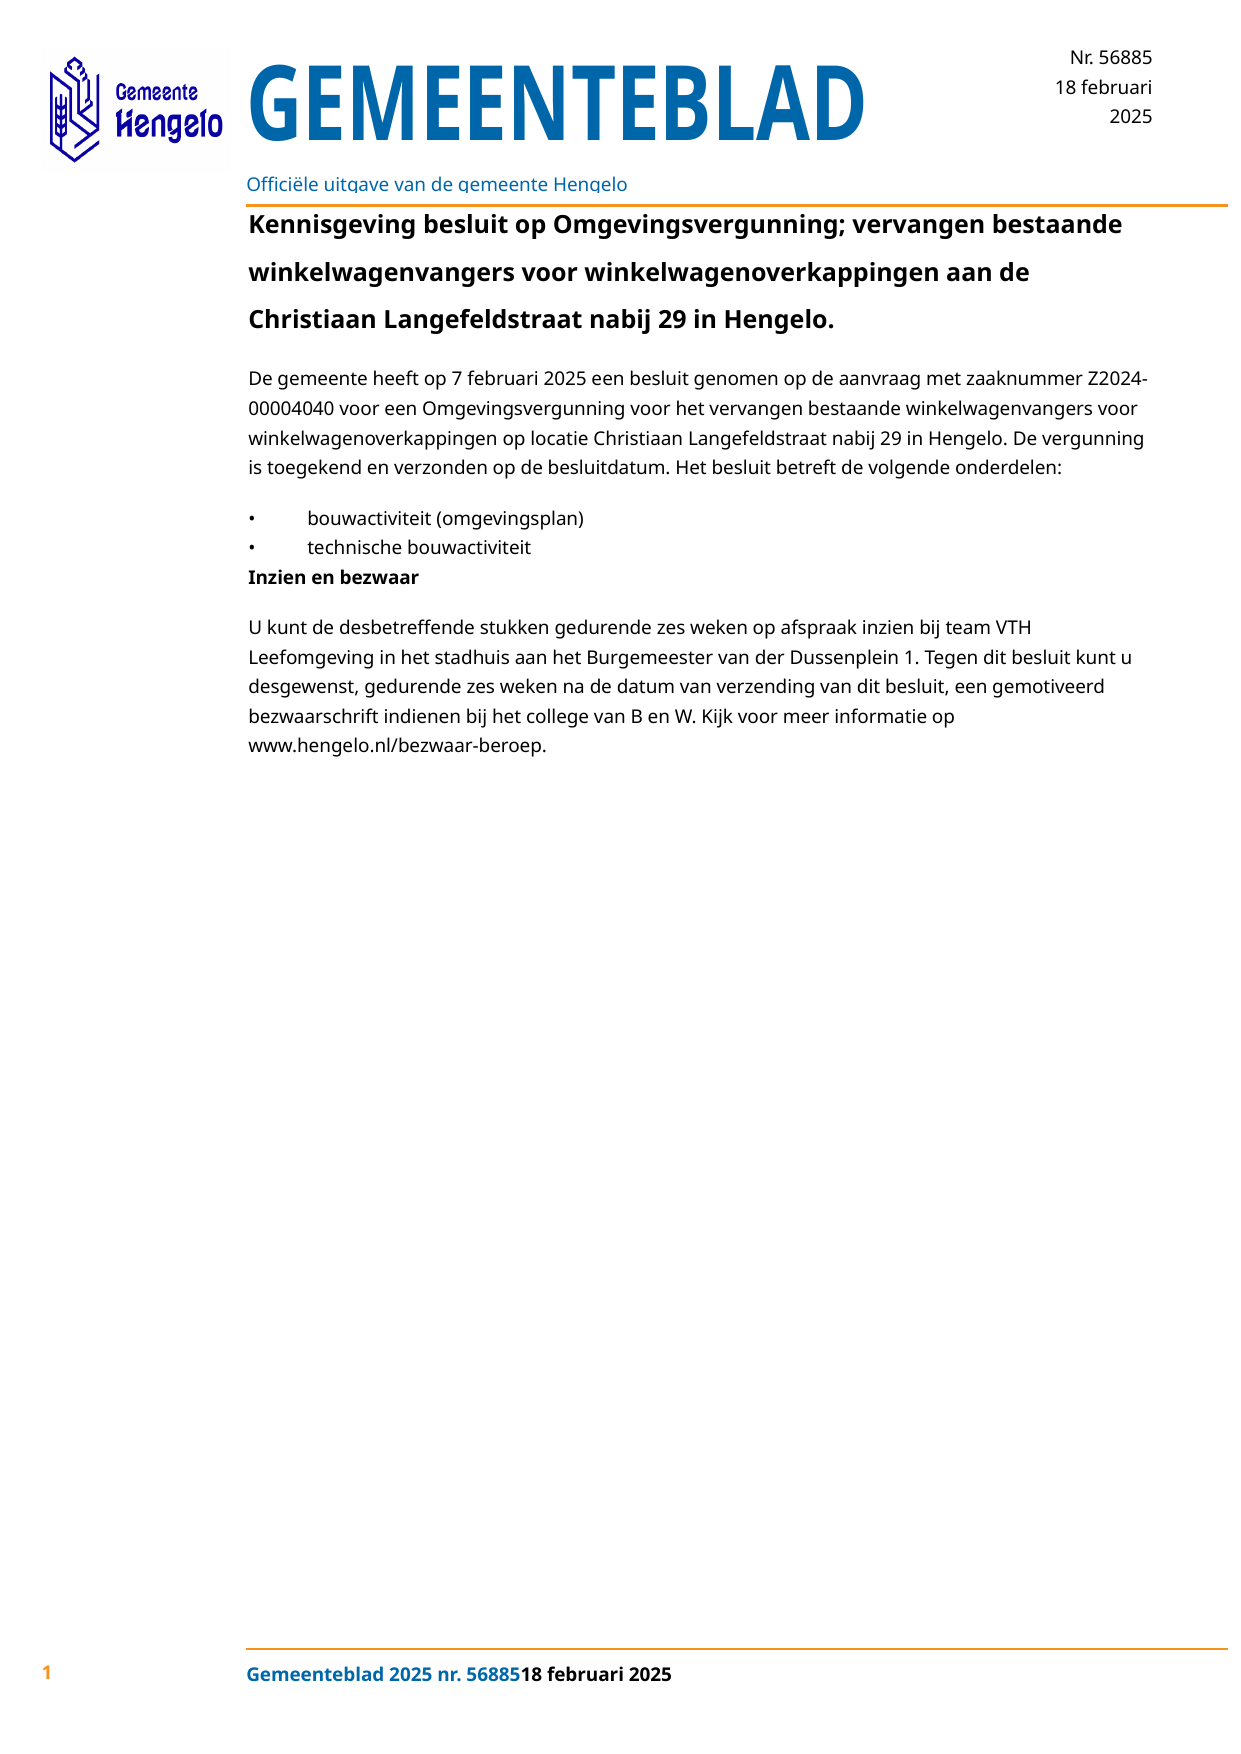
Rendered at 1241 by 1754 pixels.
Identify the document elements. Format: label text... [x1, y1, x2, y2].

text Kennisgeving besluit op Omgevingsvergunning; vervangen bestaande winkelwagenvangers voor winkelwagenoverkappingen aan de Christiaan Langefeldstraat nabij 29 in Hengelo. [248, 207, 1152, 336]
list technische bouwactiviteit [248, 534, 1152, 560]
text U kunt de desbetreffende stukken gedurende zes weken op afspraak inzien bij team VTH Leefomgeving in het stadhuis aan het Burgemeester van der Dussenplein 1. Tegen dit besluit kunt u desgewenst, gedurende zes weken na de datum van verzending van dit besluit, een gemotiveerd bezwaarschrift indienen bij het college van B en W. Kijk voor meer informatie op www.hengelo.nl/bezwaar-beroep. [248, 614, 1152, 758]
list bouwactiviteit (omgevingsplan) [248, 505, 1152, 530]
text De gemeente heeft op 7 februari 2025 een besluit genomen op de aanvraag met zaaknummer Z2024-00004040 voor een Omgevingsvergunning voor het vervangen bestaande winkelwagenvangers voor winkelwagenoverkappingen op locatie Christiaan Langefeldstraat nabij 29 in Hengelo. De vergunning is toegekend en verzonden op de besluitdatum. Het besluit betreft de volgende onderdelen: [248, 366, 1152, 480]
text Inzien en bezwaar [248, 564, 1152, 589]
picture [41, 47, 231, 172]
